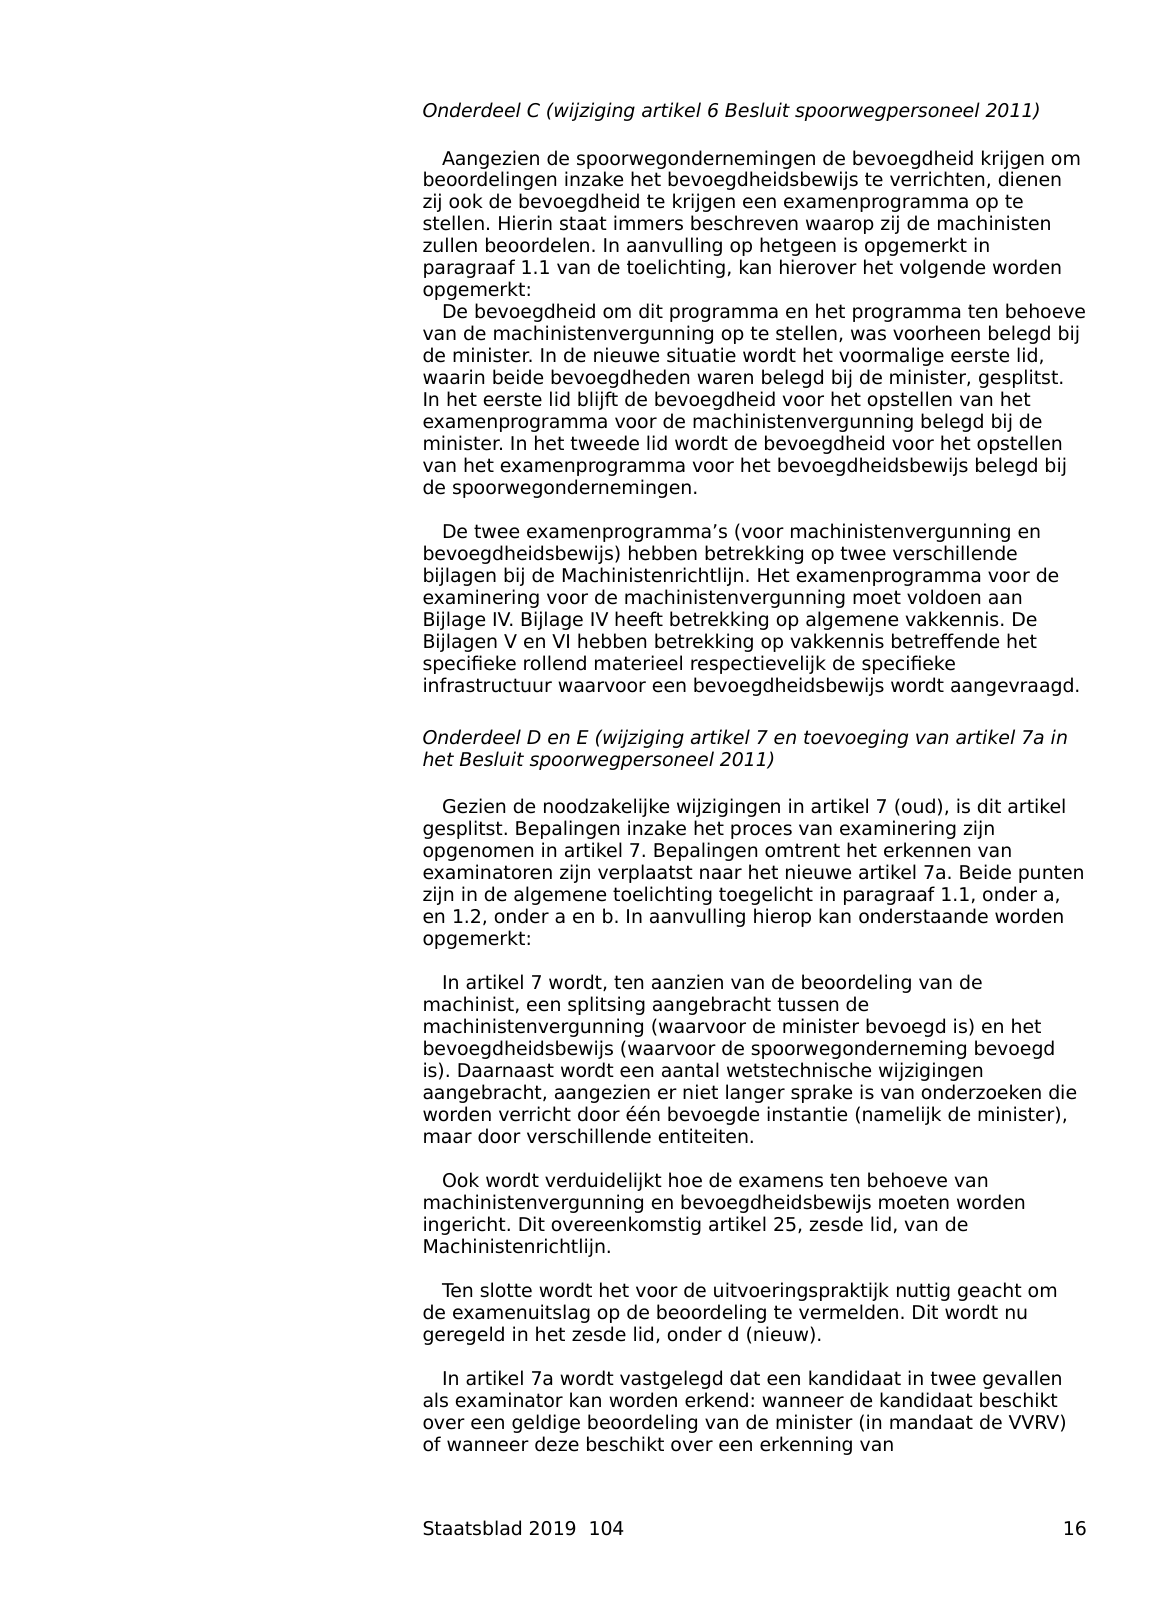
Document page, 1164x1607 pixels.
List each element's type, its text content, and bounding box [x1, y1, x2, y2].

text In artikel 7 wordt, ten aanzien van de beoordeling van de machinist, een splitsing aangebracht tussen de machinistenvergunning (waarvoor de minister bevoegd is) en het bevoegdheidsbewijs (waarvoor de spoorwegonderneming bevoegd is). Daarnaast wordt een aantal wetstechnische wijzigingen aangebracht, aangezien er niet langer sprake is van onderzoeken die worden verricht door één bevoegde instantie (namelijk de minister), maar door verschillende entiteiten. [422, 972, 1087, 1148]
text De twee examenprogramma’s (voor machinistenvergunning en bevoegdheidsbewijs) hebben betrekking op twee verschillende bijlagen bij de Machinistenrichtlijn. Het examenprogramma voor de examinering voor de machinistenvergunning moet voldoen aan Bijlage IV. Bijlage IV heeft betrekking op algemene vakkennis. De Bijlagen V en VI hebben betrekking op vakkennis betreffende het specifieke rollend materieel respectievelijk de specifieke infrastructuur waarvoor een bevoegdheidsbewijs wordt aangevraagd. [422, 521, 1087, 697]
subtitle Onderdeel D en E (wijziging artikel 7 en toevoeging van artikel 7a in het Besluit spoorwegpersoneel 2011) [422, 727, 1087, 771]
text In artikel 7a wordt vastgelegd dat een kandidaat in twee gevallen als examinator kan worden erkend: wanneer de kandidaat beschikt over een geldige beoordeling van de minister (in mandaat de VVRV) of wanneer deze beschikt over een erkenning van [422, 1368, 1087, 1456]
text Aangezien de spoorwegondernemingen de bevoegdheid krijgen om beoordelingen inzake het bevoegdheidsbewijs te verrichten, dienen zij ook de bevoegdheid te krijgen een examenprogramma op te stellen. Hierin staat immers beschreven waarop zij de machinisten zullen beoordelen. In aanvulling op hetgeen is opgemerkt in paragraaf 1.1 van de toelichting, kan hierover het volgende worden opgemerkt: [422, 147, 1087, 301]
text Ook wordt verduidelijkt hoe de examens ten behoeve van machinistenvergunning en bevoegdheidsbewijs moeten worden ingericht. Dit overeenkomstig artikel 25, zesde lid, van de Machinistenrichtlijn. [422, 1170, 1087, 1258]
text Gezien de noodzakelijke wijzigingen in artikel 7 (oud), is dit artikel gesplitst. Bepalingen inzake het proces van examinering zijn opgenomen in artikel 7. Bepalingen omtrent het erkennen van examinatoren zijn verplaatst naar het nieuwe artikel 7a. Beide punten zijn in de algemene toelichting toegelicht in paragraaf 1.1, onder a, en 1.2, onder a en b. In aanvulling hierop kan onderstaande worden opgemerkt: [422, 796, 1087, 950]
text De bevoegdheid om dit programma en het programma ten behoeve van de machinistenvergunning op te stellen, was voorheen belegd bij de minister. In de nieuwe situatie wordt het voormalige eerste lid, waarin beide bevoegdheden waren belegd bij de minister, gesplitst. In het eerste lid blijft de bevoegdheid voor het opstellen van het examenprogramma voor de machinistenvergunning belegd bij de minister. In het tweede lid wordt de bevoegdheid voor het opstellen van het examenprogramma voor het bevoegdheidsbewijs belegd bij de spoorwegondernemingen. [422, 301, 1087, 499]
text Ten slotte wordt het voor de uitvoeringspraktijk nuttig geacht om de examenuitslag op de beoordeling te vermelden. Dit wordt nu geregeld in het zesde lid, onder d (nieuw). [422, 1280, 1087, 1346]
subtitle Onderdeel C (wijziging artikel 6 Besluit spoorwegpersoneel 2011) [422, 100, 1087, 122]
